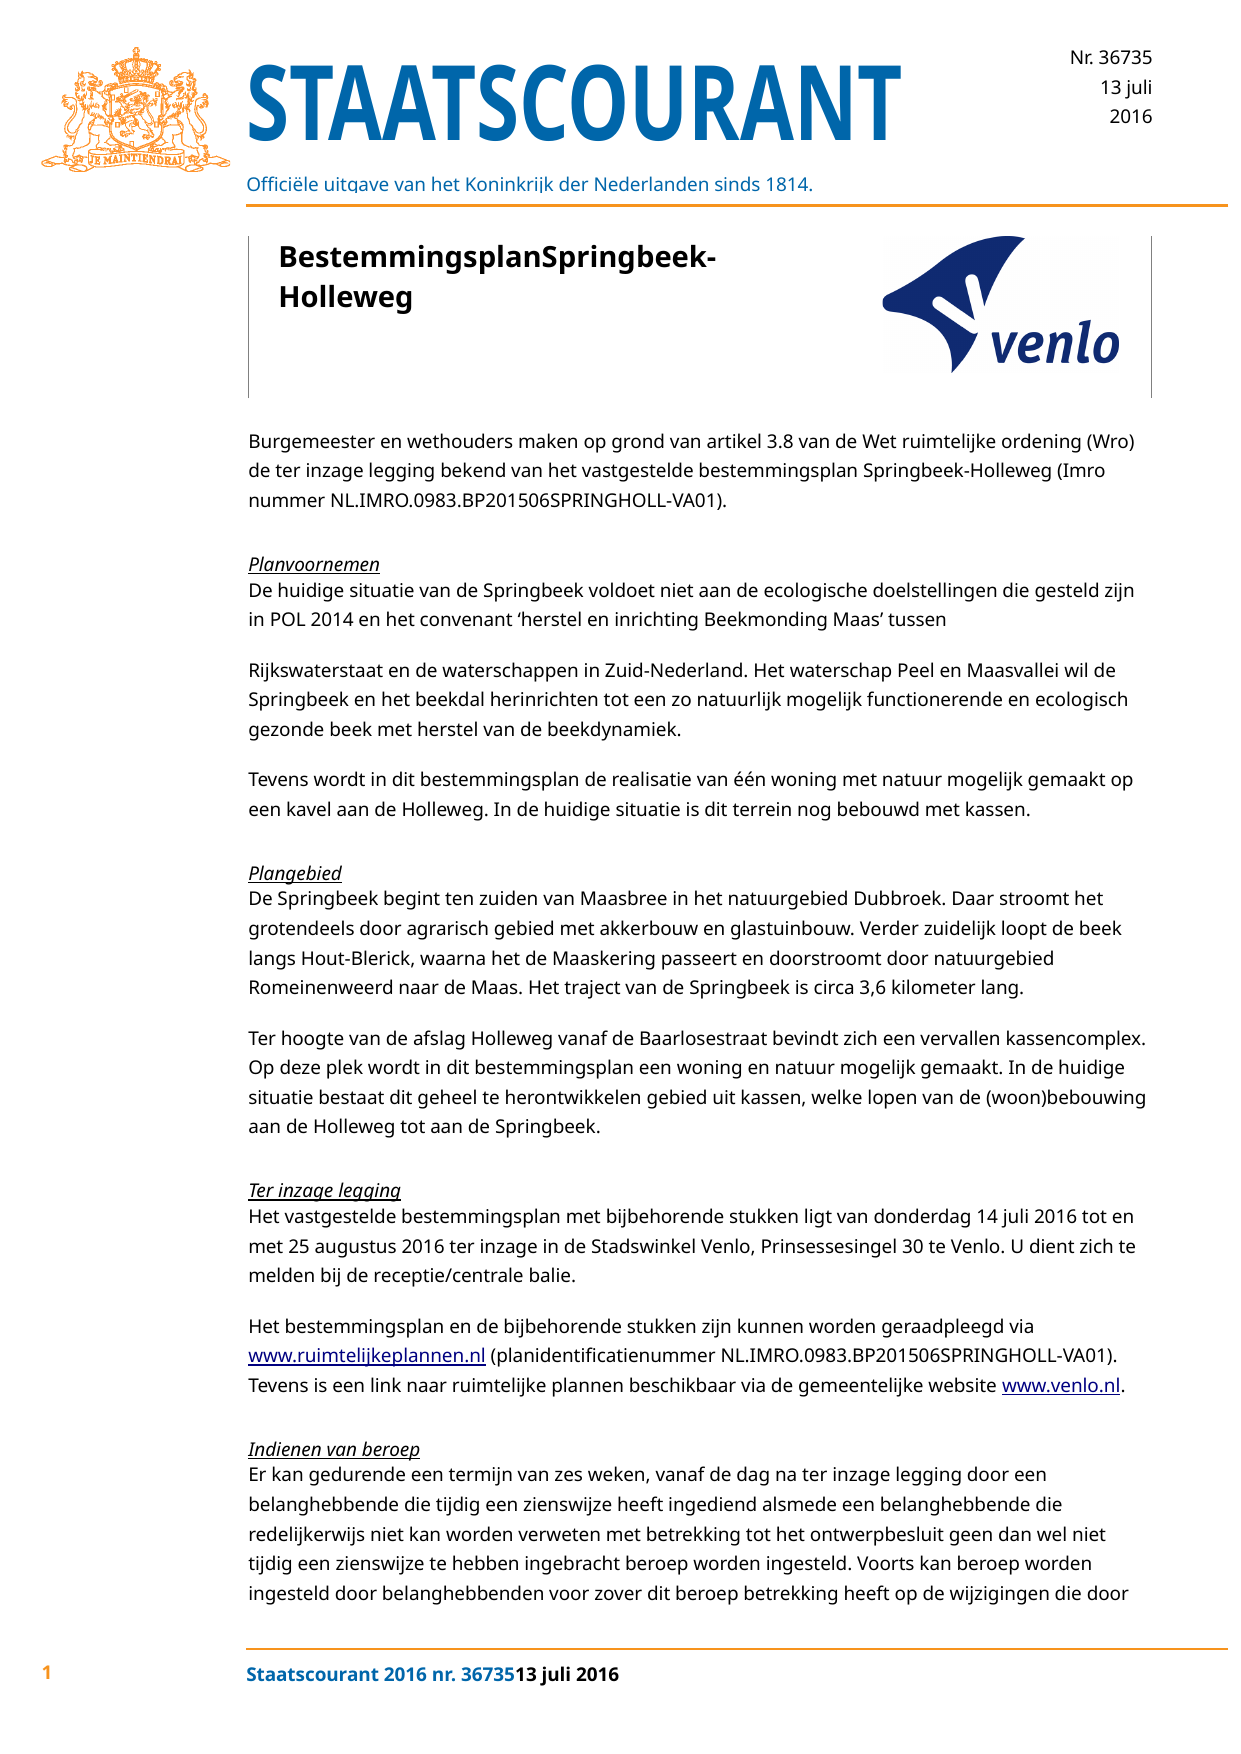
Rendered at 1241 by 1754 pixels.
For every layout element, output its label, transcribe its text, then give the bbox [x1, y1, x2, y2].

text Planvoornemen [248, 551, 1152, 577]
text Het bestemmingsplan en de bijbehorende stukken zijn kunnen worden geraadpleegd via www.ruimtelijkeplannen.nl (planidentificatienummer NL.IMRO.0983.BP201506SPRINGHOLL-VA01). Tevens is een link naar ruimtelijke plannen beschikbaar via de gemeentelijke website www.venlo.nl. [248, 1313, 1152, 1398]
text Plangebied [248, 860, 1152, 886]
text Indienen van beroep [248, 1436, 1152, 1462]
picture [41, 47, 231, 172]
text Ter hoogte van de afslag Holleweg vanaf de Baarlosestraat bevindt zich een vervallen kassencomplex. Op deze plek wordt in dit bestemmingsplan een woning en natuur mogelijk gemaakt. In de huidige situatie bestaat dit geheel te herontwikkelen gebied uit kassen, welke lopen van de (woon)bebouwing aan de Holleweg tot aan de Springbeek. [248, 1025, 1152, 1139]
text Tevens wordt in dit bestemmingsplan de realisatie van één woning met natuur mogelijk gemaakt op een kavel aan de Holleweg. In de huidige situatie is dit terrein nog bebouwd met kassen. [248, 766, 1152, 822]
text Burgemeester en wethouders maken op grond van artikel 3.8 van de Wet ruimtelijke ordening (Wro) de ter inzage legging bekend van het vastgestelde bestemmingsplan Springbeek-Holleweg (Imro nummer NL.IMRO.0983.BP201506SPRINGHOLL-VA01). [248, 428, 1152, 513]
text Ter inzage legging [248, 1177, 1152, 1203]
text Het vastgestelde bestemmingsplan met bijbehorende stukken ligt van donderdag 14 juli 2016 tot en met 25 augustus 2016 ter inzage in de Stadswinkel Venlo, Prinsessesingel 30 te Venlo. U dient zich te melden bij de receptie/centrale balie. [248, 1203, 1152, 1288]
picture [882, 236, 1119, 373]
text De huidige situatie van de Springbeek voldoet niet aan de ecologische doelstellingen die gesteld zijn in POL 2014 en het convenant ‘herstel en inrichting Beekmonding Maas’ tussen [248, 577, 1152, 632]
text Rijkswaterstaat en de waterschappen in Zuid-Nederland. Het waterschap Peel en Maasvallei wil de Springbeek en het beekdal herinrichten tot een zo natuurlijk mogelijk functionerende en ecologisch gezonde beek met herstel van de beekdynamiek. [248, 657, 1152, 742]
table_header [850, 236, 1151, 398]
table_header BestemmingsplanSpringbeek-Holleweg [249, 236, 850, 398]
text De Springbeek begint ten zuiden van Maasbree in het natuurgebied Dubbroek. Daar stroomt het grotendeels door agrarisch gebied met akkerbouw en glastuinbouw. Verder zuidelijk loopt de beek langs Hout-Blerick, waarna het de Maaskering passeert en doorstroomt door natuurgebied Romeinenweerd naar de Maas. Het traject van de Springbeek is circa 3,6 kilometer lang. [248, 886, 1152, 1000]
text Er kan gedurende een termijn van zes weken, vanaf de dag na ter inzage legging door een belanghebbende die tijdig een zienswijze heeft ingediend alsmede een belanghebbende die redelijkerwijs niet kan worden verweten met betrekking tot het ontwerpbesluit geen dan wel niet tijdig een zienswijze te hebben ingebracht beroep worden ingesteld. Voorts kan beroep worden ingesteld door belanghebbenden voor zover dit beroep betrekking heeft op de wijzigingen die door [248, 1462, 1152, 1606]
